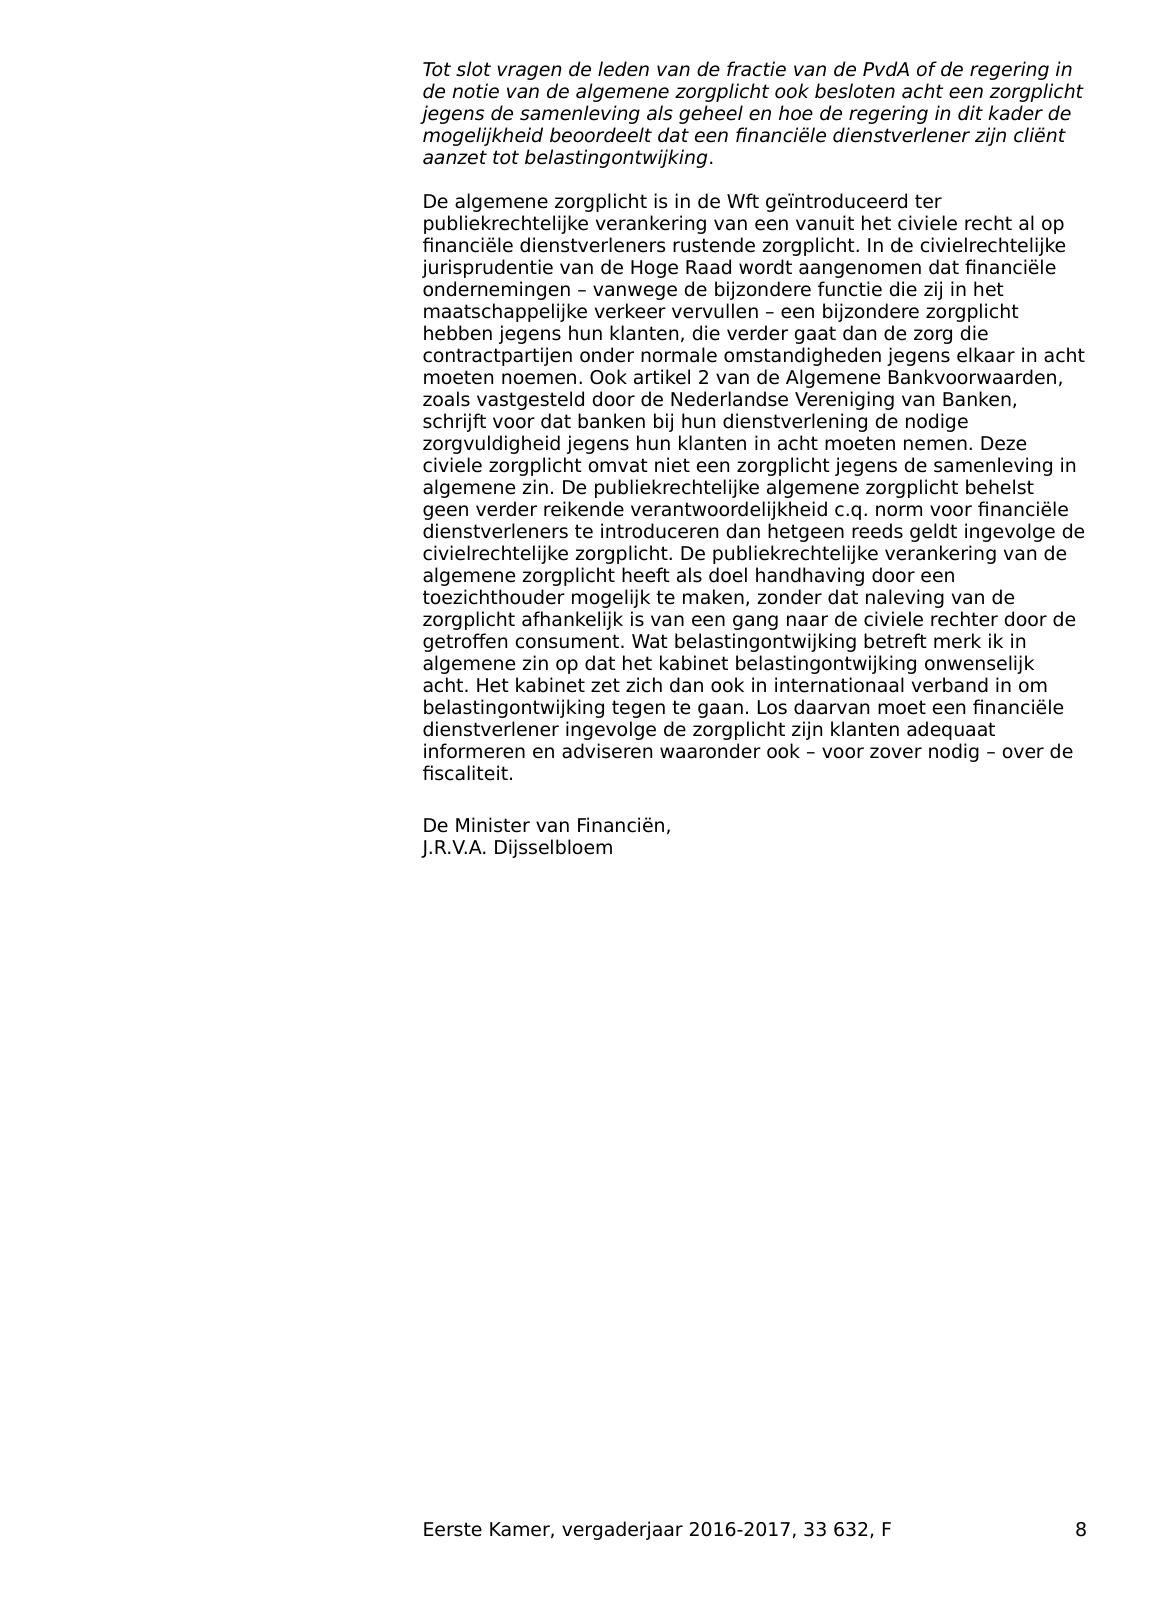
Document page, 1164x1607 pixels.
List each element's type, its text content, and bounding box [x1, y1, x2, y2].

text De algemene zorgplicht is in de Wft geïntroduceerd ter publiekrechtelijke verankering van een vanuit het civiele recht al op financiële dienstverleners rustende zorgplicht. In de civielrechtelijke jurisprudentie van de Hoge Raad wordt aangenomen dat financiële ondernemingen – vanwege de bijzondere functie die zij in het maatschappelijke verkeer vervullen – een bijzondere zorgplicht hebben jegens hun klanten, die verder gaat dan de zorg die contractpartijen onder normale omstandigheden jegens elkaar in acht moeten noemen. Ook artikel 2 van de Algemene Bankvoorwaarden, zoals vastgesteld door de Nederlandse Vereniging van Banken, schrijft voor dat banken bij hun dienstverlening de nodige zorgvuldigheid jegens hun klanten in acht moeten nemen. Deze civiele zorgplicht omvat niet een zorgplicht jegens de samenleving in algemene zin. De publiekrechtelijke algemene zorgplicht behelst geen verder reikende verantwoordelijkheid c.q. norm voor financiële dienstverleners te introduceren dan hetgeen reeds geldt ingevolge de civielrechtelijke zorgplicht. De publiekrechtelijke verankering van de algemene zorgplicht heeft als doel handhaving door een toezichthouder mogelijk te maken, zonder dat naleving van de zorgplicht afhankelijk is van een gang naar de civiele rechter door de getroffen consument. Wat belastingontwijking betreft merk ik in algemene zin op dat het kabinet belastingontwijking onwenselijk acht. Het kabinet zet zich dan ook in internationaal verband in om belastingontwijking tegen te gaan. Los daarvan moet een financiële dienstverlener ingevolge de zorgplicht zijn klanten adequaat informeren en adviseren waaronder ook – voor zover nodig – over de fiscaliteit. [422, 191, 1087, 784]
text De Minister van Financiën, J.R.V.A. Dijsselbloem [422, 814, 1087, 858]
text Tot slot vragen de leden van de fractie van de PvdA of de regering in de notie van de algemene zorgplicht ook besloten acht een zorgplicht jegens de samenleving als geheel en hoe de regering in dit kader de mogelijkheid beoordeelt dat een financiële dienstverlener zijn cliënt aanzet tot belastingontwijking. [422, 59, 1087, 169]
